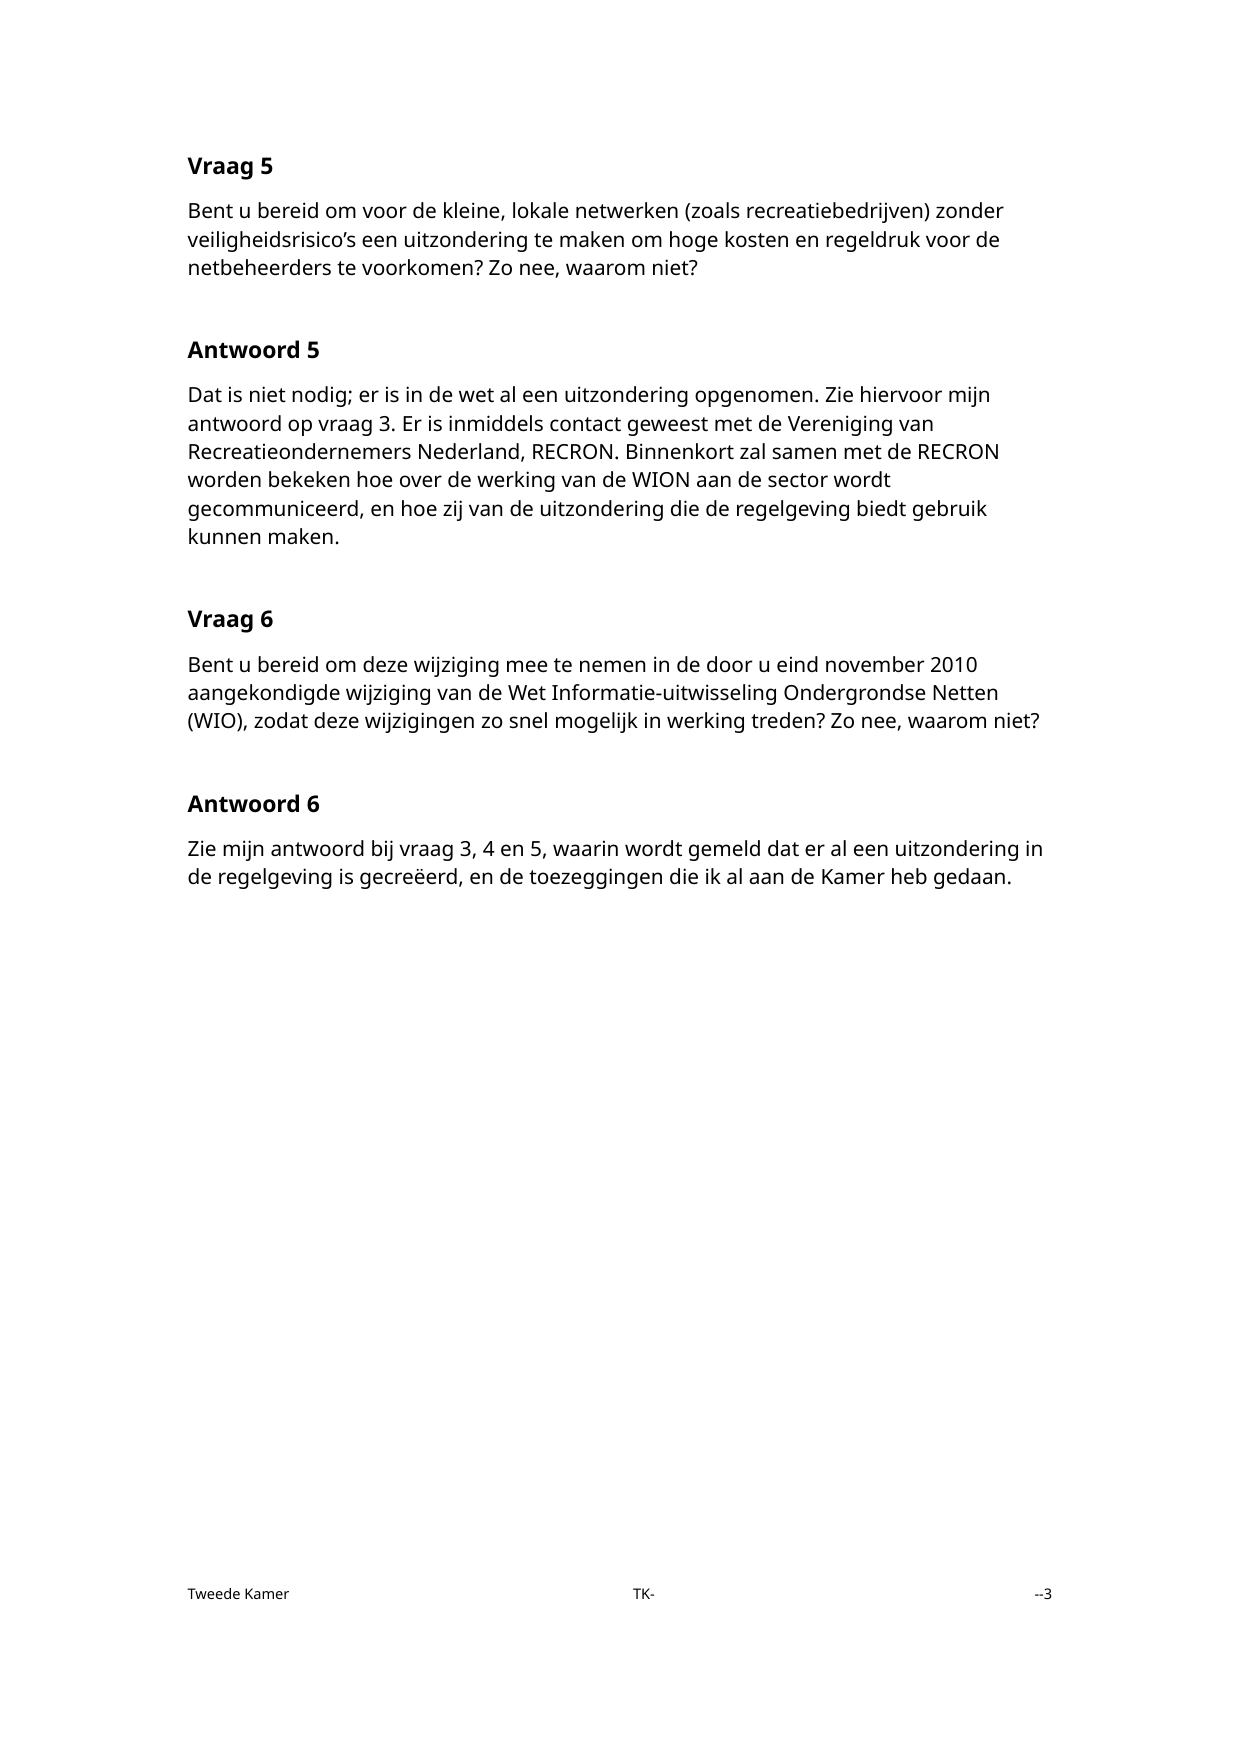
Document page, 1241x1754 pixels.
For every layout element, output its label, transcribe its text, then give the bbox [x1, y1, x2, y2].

subtitle Antwoord 6 [187, 787, 1053, 819]
text Dat is niet nodig; er is in de wet al een uitzondering opgenomen. Zie hiervoor mijn antwoord op vraag 3. Er is inmiddels contact geweest met de Vereniging van Recreatieondernemers Nederland, RECRON. Binnenkort zal samen met de RECRON worden bekeken hoe over de werking van de WION aan de sector wordt gecommuniceerd, en hoe zij van de uitzondering die de regelgeving biedt gebruik kunnen maken. [187, 380, 1053, 551]
text Bent u bereid om deze wijziging mee te nemen in de door u eind november 2010 aangekondigde wijziging van de Wet Informatie-uitwisseling Ondergrondse Netten (WIO), zodat deze wijzigingen zo snel mogelijk in werking treden? Zo nee, waarom niet? [187, 650, 1053, 735]
subtitle Vraag 6 [187, 603, 1053, 635]
subtitle Antwoord 5 [187, 334, 1053, 365]
text Zie mijn antwoord bij vraag 3, 4 en 5, waarin wordt gemeld dat er al een uitzondering in de regelgeving is gecreëerd, en de toezeggingen die ik al aan de Kamer heb gedaan. [187, 834, 1053, 891]
text Bent u bereid om voor de kleine, lokale netwerken (zoals recreatiebedrijven) zonder veiligheidsrisico’s een uitzondering te maken om hoge kosten en regeldruk voor de netbeheerders te voorkomen? Zo nee, waarom niet? [187, 196, 1053, 282]
subtitle Vraag 5 [187, 150, 1053, 181]
